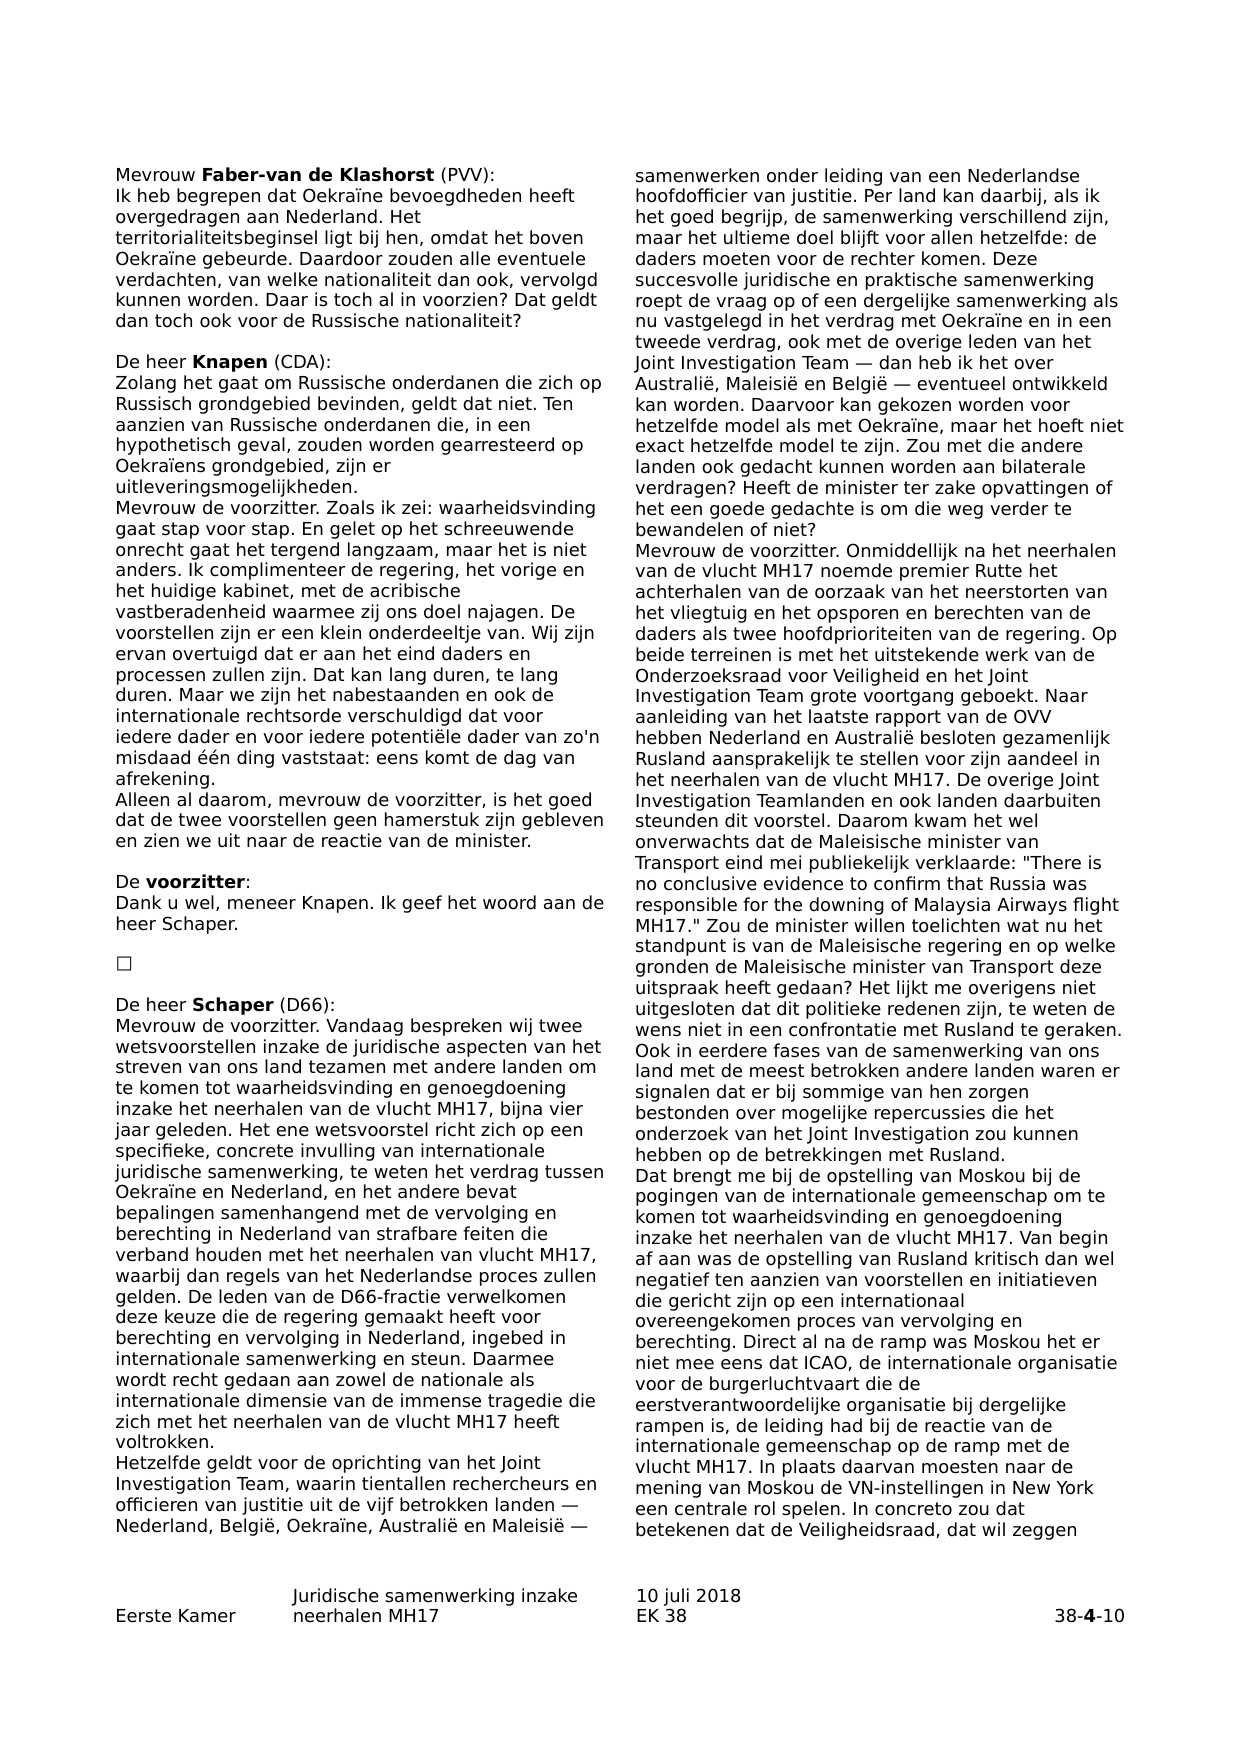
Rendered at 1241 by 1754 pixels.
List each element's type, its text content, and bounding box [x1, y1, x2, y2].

text samenwerken onder leiding van een Nederlandse hoofdofficier van justitie. Per land kan daarbij, als ik het goed begrijp, de samenwerking verschillend zijn, maar het ultieme doel blijft voor allen hetzelfde: de daders moeten voor de rechter komen. Deze succesvolle juridische en praktische samenwerking roept de vraag op of een dergelijke samenwerking als nu vastgelegd in het verdrag met Oekraïne en in een tweede verdrag, ook met de overige leden van het Joint Investigation Team — dan heb ik het over Australië, Maleisië en België — eventueel ontwikkeld kan worden. Daarvoor kan gekozen worden voor hetzelfde model als met Oekraïne, maar het hoeft niet exact hetzelfde model te zijn. Zou met die andere landen ook gedacht kunnen worden aan bilaterale verdragen? Heeft de minister ter zake opvattingen of het een goede gedachte is om die weg verder te bewandelen of niet? [635, 165, 1125, 540]
text Hetzelfde geldt voor de oprichting van het Joint Investigation Team, waarin tientallen rechercheurs en officieren van justitie uit de vijf betrokken landen — Nederland, België, Oekraïne, Australië en Maleisië — [115, 1453, 605, 1536]
text Dank u wel, meneer Knapen. Ik geef het woord aan de heer Schaper. [115, 892, 605, 934]
text Mevrouw de voorzitter. Onmiddellijk na het neerhalen van de vlucht MH17 noemde premier Rutte het achterhalen van de oorzaak van het neerstorten van het vliegtuig en het opsporen en berechten van de daders als twee hoofdprioriteiten van de regering. Op beide terreinen is met het uitstekende werk van de Onderzoeksraad voor Veiligheid en het Joint Investigation Team grote voortgang geboekt. Naar aanleiding van het laatste rapport van de OVV hebben Nederland en Australië besloten gezamenlijk Rusland aansprakelijk te stellen voor zijn aandeel in het neerhalen van de vlucht MH17. De overige Joint Investigation Teamlanden en ook landen daarbuiten steunden dit voorstel. Daarom kwam het wel onverwachts dat de Maleisische minister van Transport eind mei publiekelijk verklaarde: "There is no conclusive evidence to confirm that Russia was responsible for the downing of Malaysia Airways flight MH17." Zou de minister willen toelichten wat nu het standpunt is van de Maleisische regering en op welke gronden de Maleisische minister van Transport deze uitspraak heeft gedaan? Het lijkt me overigens niet uitgesloten dat dit politieke redenen zijn, te weten de wens niet in een confrontatie met Rusland te geraken. Ook in eerdere fases van de samenwerking van ons land met de meest betrokken andere landen waren er signalen dat er bij sommige van hen zorgen bestonden over mogelijke repercussies die het onderzoek van het Joint Investigation zou kunnen hebben op de betrekkingen met Rusland. [635, 540, 1125, 1165]
text Mevrouw Faber-van de Klashorst (PVV): [115, 165, 605, 186]
text ⬜ [115, 954, 605, 975]
text Zolang het gaat om Russische onderdanen die zich op Russisch grondgebied bevinden, geldt dat niet. Ten aanzien van Russische onderdanen die, in een hypothetisch geval, zouden worden gearresteerd op Oekraïens grondgebied, zijn er uitleveringsmogelijkheden. [115, 373, 605, 498]
text Mevrouw de voorzitter. Vandaag bespreken wij twee wetsvoorstellen inzake de juridische aspecten van het streven van ons land tezamen met andere landen om te komen tot waarheidsvinding en genoegdoening inzake het neerhalen van de vlucht MH17, bijna vier jaar geleden. Het ene wetsvoorstel richt zich op een specifieke, concrete invulling van internationale juridische samenwerking, te weten het verdrag tussen Oekraïne en Nederland, en het andere bevat bepalingen samenhangend met de vervolging en berechting in Nederland van strafbare feiten die verband houden met het neerhalen van vlucht MH17, waarbij dan regels van het Nederlandse proces zullen gelden. De leden van de D66-fractie verwelkomen deze keuze die de regering gemaakt heeft voor berechting en vervolging in Nederland, ingebed in internationale samenwerking en steun. Daarmee wordt recht gedaan aan zowel de nationale als internationale dimensie van de immense tragedie die zich met het neerhalen van de vlucht MH17 heeft voltrokken. [115, 1016, 605, 1453]
text Ik heb begrepen dat Oekraïne bevoegdheden heeft overgedragen aan Nederland. Het territorialiteitsbeginsel ligt bij hen, omdat het boven Oekraïne gebeurde. Daardoor zouden alle eventuele verdachten, van welke nationaliteit dan ook, vervolgd kunnen worden. Daar is toch al in voorzien? Dat geldt dan toch ook voor de Russische nationaliteit? [115, 186, 605, 332]
text Mevrouw de voorzitter. Zoals ik zei: waarheidsvinding gaat stap voor stap. En gelet op het schreeuwende onrecht gaat het tergend langzaam, maar het is niet anders. Ik complimenteer de regering, het vorige en het huidige kabinet, met de acribische vastberadenheid waarmee zij ons doel najagen. De voorstellen zijn er een klein onderdeeltje van. Wij zijn ervan overtuigd dat er aan het eind daders en processen zullen zijn. Dat kan lang duren, te lang duren. Maar we zijn het nabestaanden en ook de internationale rechtsorde verschuldigd dat voor iedere dader en voor iedere potentiële dader van zo'n misdaad één ding vaststaat: eens komt de dag van afrekening. [115, 498, 605, 789]
text Alleen al daarom, mevrouw de voorzitter, is het goed dat de twee voorstellen geen hamerstuk zijn gebleven en zien we uit naar de reactie van de minister. [115, 789, 605, 852]
text De voorzitter: [115, 872, 605, 892]
text De heer Knapen (CDA): [115, 352, 605, 373]
text De heer Schaper (D66): [115, 995, 605, 1016]
text Dat brengt me bij de opstelling van Moskou bij de pogingen van de internationale gemeenschap om te komen tot waarheidsvinding en genoegdoening inzake het neerhalen van de vlucht MH17. Van begin af aan was de opstelling van Rusland kritisch dan wel negatief ten aanzien van voorstellen en initiatieven die gericht zijn op een internationaal overeengekomen proces van vervolging en berechting. Direct al na de ramp was Moskou het er niet mee eens dat ICAO, de internationale organisatie voor de burgerluchtvaart die de eerstverantwoordelijke organisatie bij dergelijke rampen is, de leiding had bij de reactie van de internationale gemeenschap op de ramp met de vlucht MH17. In plaats daarvan moesten naar de mening van Moskou de VN-instellingen in New York een centrale rol spelen. In concreto zou dat betekenen dat de Veiligheidsraad, dat wil zeggen [635, 1165, 1125, 1540]
